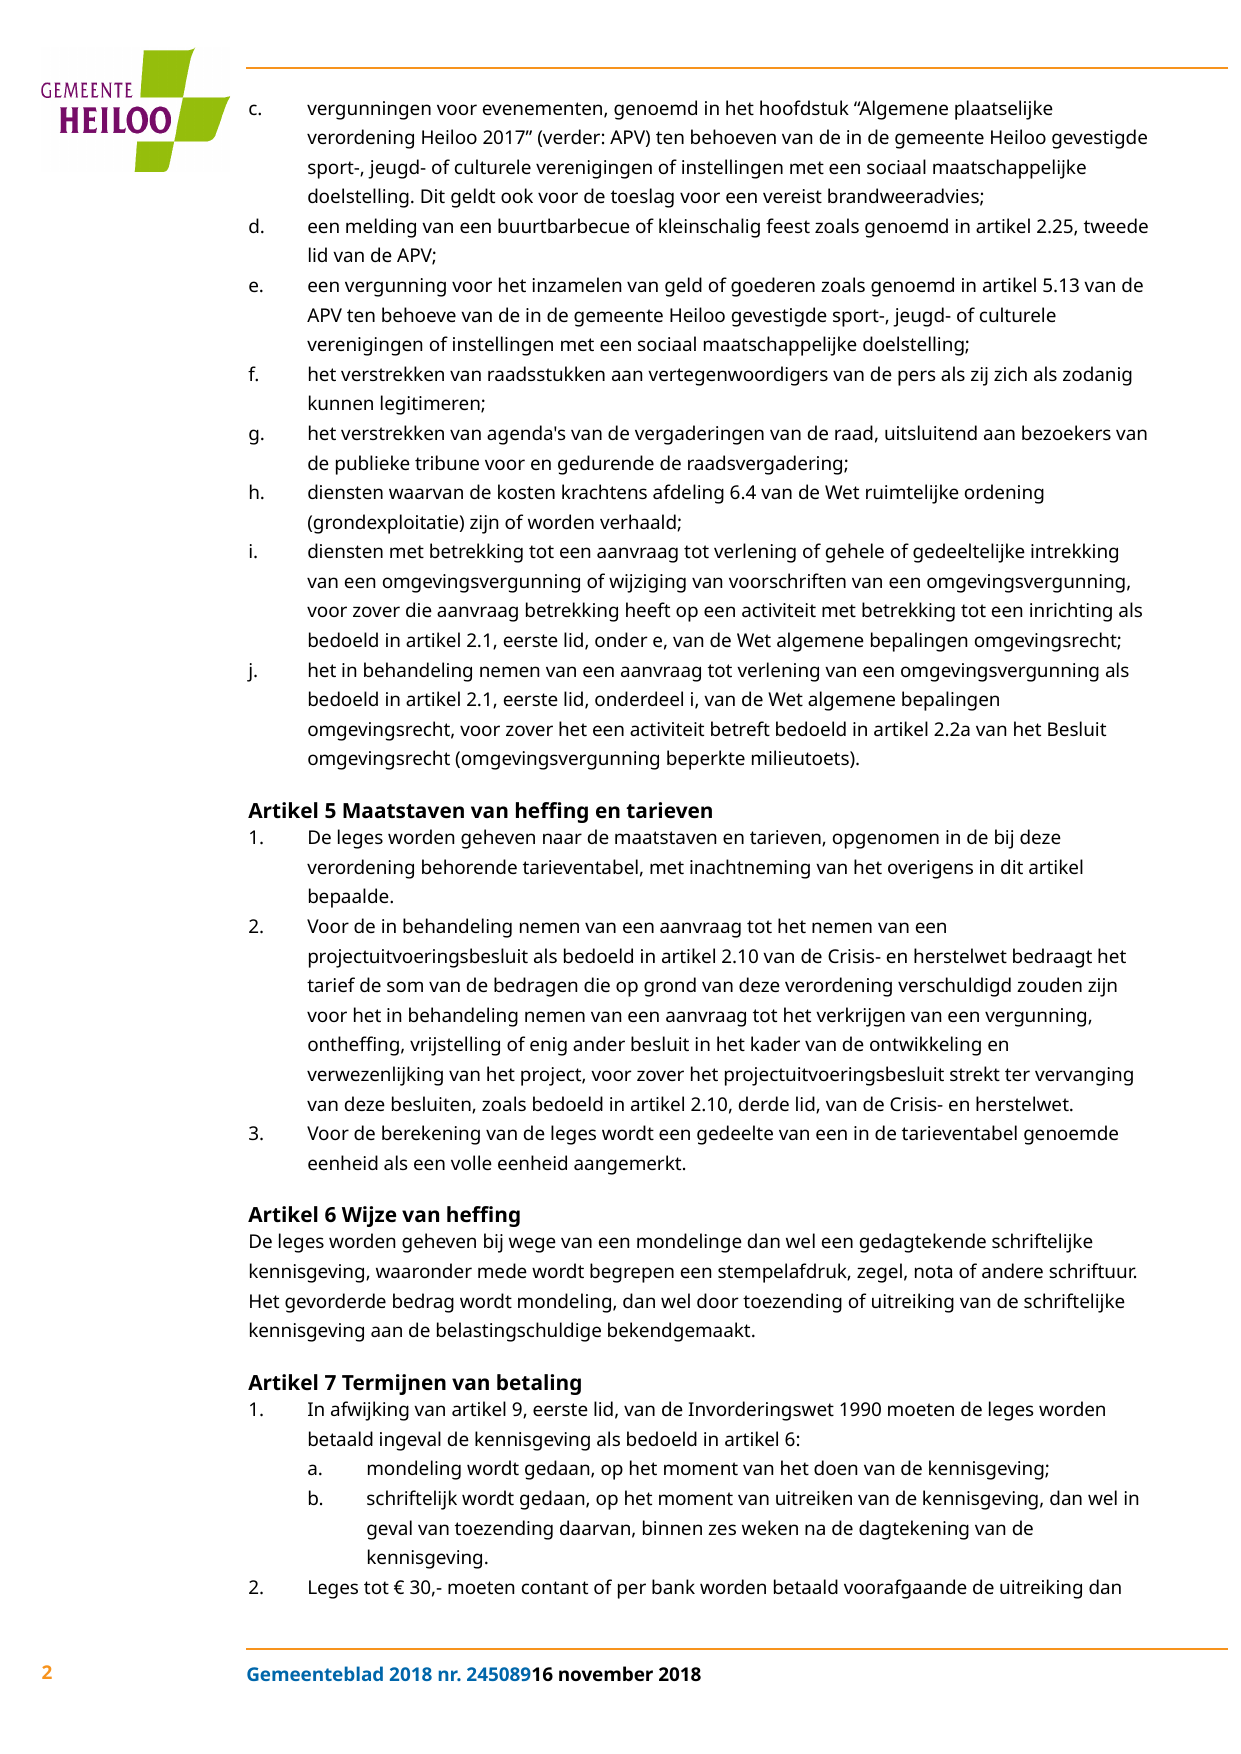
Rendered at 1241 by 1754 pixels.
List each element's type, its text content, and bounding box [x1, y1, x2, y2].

list vergunningen voor evenementen, genoemd in het hoofdstuk “Algemene plaatselijke verordening Heiloo 2017” (verder: APV) ten behoeven van de in de gemeente Heiloo gevestigde sport-, jeugd- of culturele verenigingen of instellingen met een sociaal maatschappelijke doelstelling. Dit geldt ook voor de toeslag voor een vereist brandweeradvies; [248, 95, 1152, 209]
list een vergunning voor het inzamelen van geld of goederen zoals genoemd in artikel 5.13 van de APV ten behoeve van de in de gemeente Heiloo gevestigde sport-, jeugd- of culturele verenigingen of instellingen met een sociaal maatschappelijke doelstelling; [248, 272, 1152, 357]
list een melding van een buurtbarbecue of kleinschalig feest zoals genoemd in artikel 2.25, tweede lid van de APV; [248, 213, 1152, 268]
list mondeling wordt gedaan, op het moment van het doen van de kennisgeving; [307, 1456, 1152, 1481]
list In afwijking van artikel 9, eerste lid, van de Invorderingswet 1990 moeten de leges worden betaald ingeval de kennisgeving als bedoeld in artikel 6: [248, 1396, 1152, 1452]
list diensten waarvan de kosten krachtens afdeling 6.4 van de Wet ruimtelijke ordening (grondexploitatie) zijn of worden verhaald; [248, 479, 1152, 535]
list Voor de in behandeling nemen van een aanvraag tot het nemen van een projectuitvoeringsbesluit als bedoeld in artikel 2.10 van de Crisis- en herstelwet bedraagt het tarief de som van de bedragen die op grond van deze verordening verschuldigd zouden zijn voor het in behandeling nemen van een aanvraag tot het verkrijgen van een vergunning, ontheffing, vrijstelling of enig ander besluit in het kader van de ontwikkeling en verwezenlijking van het project, voor zover het projectuitvoeringsbesluit strekt ter vervanging van deze besluiten, zoals bedoeld in artikel 2.10, derde lid, van de Crisis- en herstelwet. [248, 913, 1152, 1116]
list het verstrekken van raadsstukken aan vertegenwoordigers van de pers als zij zich als zodanig kunnen legitimeren; [248, 361, 1152, 416]
list het verstrekken van agenda's van de vergaderingen van de raad, uitsluitend aan bezoekers van de publieke tribune voor en gedurende de raadsvergadering; [248, 420, 1152, 476]
text Artikel 7 Termijnen van betaling [248, 1368, 1152, 1396]
list schriftelijk wordt gedaan, op het moment van uitreiken van de kennisgeving, dan wel in geval van toezending daarvan, binnen zes weken na de dagtekening van de kennisgeving. [307, 1485, 1152, 1570]
picture [41, 47, 231, 172]
text Artikel 5 Maatstaven van heffing en tarieven [248, 796, 1152, 824]
text Artikel 6 Wijze van heffing [248, 1200, 1152, 1229]
text De leges worden geheven bij wege van een mondelinge dan wel een gedagtekende schriftelijke kennisgeving, waaronder mede wordt begrepen een stempelafdruk, zegel, nota of andere schriftuur. Het gevorderde bedrag wordt mondeling, dan wel door toezending of uitreiking van de schriftelijke kennisgeving aan de belastingschuldige bekendgemaakt. [248, 1229, 1152, 1343]
list diensten met betrekking tot een aanvraag tot verlening of gehele of gedeeltelijke intrekking van een omgevingsvergunning of wijziging van voorschriften van een omgevingsvergunning, voor zover die aanvraag betrekking heeft op een activiteit met betrekking tot een inrichting als bedoeld in artikel 2.1, eerste lid, onder e, van de Wet algemene bepalingen omgevingsrecht; [248, 538, 1152, 653]
list Leges tot € 30,- moeten contant of per bank worden betaald voorafgaande de uitreiking dan [248, 1574, 1152, 1599]
list het in behandeling nemen van een aanvraag tot verlening van een omgevingsvergunning als bedoeld in artikel 2.1, eerste lid, onderdeel i, van de Wet algemene bepalingen omgevingsrecht, voor zover het een activiteit betreft bedoeld in artikel 2.2a van het Besluit omgevingsrecht (omgevingsvergunning beperkte milieutoets). [248, 657, 1152, 771]
list Voor de berekening van de leges wordt een gedeelte van een in de tarieventabel genoemde eenheid als een volle eenheid aangemerkt. [248, 1120, 1152, 1176]
list De leges worden geheven naar de maatstaven en tarieven, opgenomen in de bij deze verordening behorende tarieventabel, met inachtneming van het overigens in dit artikel bepaalde. [248, 824, 1152, 909]
